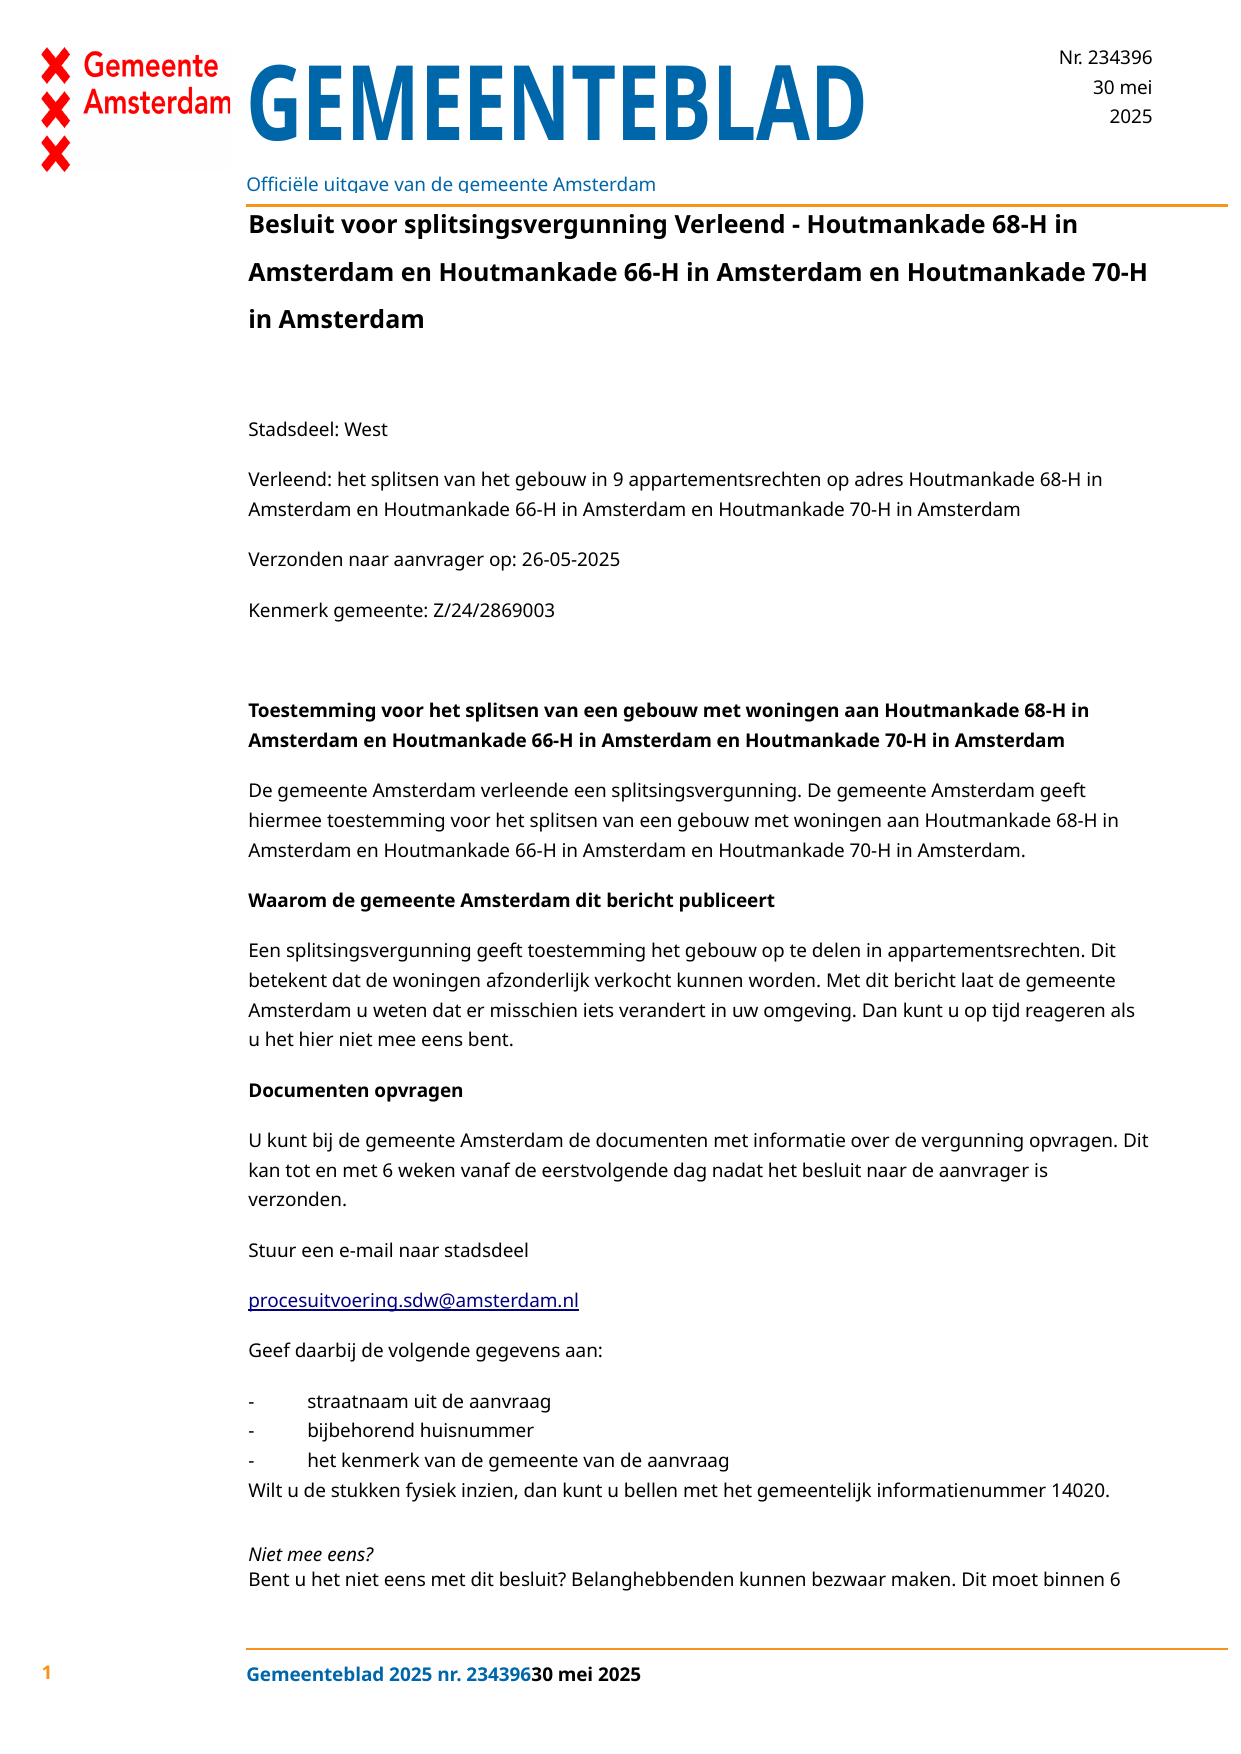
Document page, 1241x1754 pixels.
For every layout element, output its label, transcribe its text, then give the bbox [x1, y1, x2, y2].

list bijbehorend huisnummer [248, 1418, 1152, 1443]
text Verleend: het splitsen van het gebouw in 9 appartementsrechten op adres Houtmankade 68-H in Amsterdam en Houtmankade 66-H in Amsterdam en Houtmankade 70-H in Amsterdam [248, 466, 1152, 522]
text Stuur een e-mail naar stadsdeel [248, 1237, 1152, 1262]
list straatnaam uit de aanvraag [248, 1388, 1152, 1414]
text Een splitsingsvergunning geeft toestemming het gebouw op te delen in appartementsrechten. Dit betekent dat de woningen afzonderlijk verkocht kunnen worden. Met dit bericht laat de gemeente Amsterdam u weten dat er misschien iets verandert in uw omgeving. Dan kunt u op tijd reageren als u het hier niet mee eens bent. [248, 938, 1152, 1052]
text Kenmerk gemeente: Z/24/2869003 [248, 597, 1152, 622]
text Toestemming voor het splitsen van een gebouw met woningen aan Houtmankade 68-H in Amsterdam en Houtmankade 66-H in Amsterdam en Houtmankade 70-H in Amsterdam [248, 698, 1152, 753]
picture [41, 47, 231, 172]
text Niet mee eens? [248, 1541, 1152, 1566]
text Besluit voor splitsingsvergunning Verleend - Houtmankade 68-H in Amsterdam en Houtmankade 66-H in Amsterdam en Houtmankade 70-H in Amsterdam [248, 207, 1152, 336]
list het kenmerk van de gemeente van de aanvraag [248, 1447, 1152, 1473]
text Bent u het niet eens met dit besluit? Belanghebbenden kunnen bezwaar maken. Dit moet binnen 6 [248, 1566, 1152, 1592]
text Documenten opvragen [248, 1077, 1152, 1102]
text procesuitvoering.sdw@amsterdam.nl [248, 1287, 1152, 1313]
text U kunt bij de gemeente Amsterdam de documenten met informatie over de vergunning opvragen. Dit kan tot en met 6 weken vanaf de eerstvolgende dag nadat het besluit naar de aanvrager is verzonden. [248, 1127, 1152, 1212]
text Stadsdeel: West [248, 416, 1152, 442]
text De gemeente Amsterdam verleende een splitsingsvergunning. De gemeente Amsterdam geeft hiermee toestemming voor het splitsen van een gebouw met woningen aan Houtmankade 68-H in Amsterdam en Houtmankade 66-H in Amsterdam en Houtmankade 70-H in Amsterdam. [248, 778, 1152, 862]
text Geef daarbij de volgende gegevens aan: [248, 1338, 1152, 1363]
text Wilt u de stukken fysiek inzien, dan kunt u bellen met het gemeentelijk informatienummer 14020. [248, 1477, 1152, 1502]
text Verzonden naar aanvrager op: 26-05-2025 [248, 546, 1152, 572]
text Waarom de gemeente Amsterdam dit bericht publiceert [248, 887, 1152, 913]
